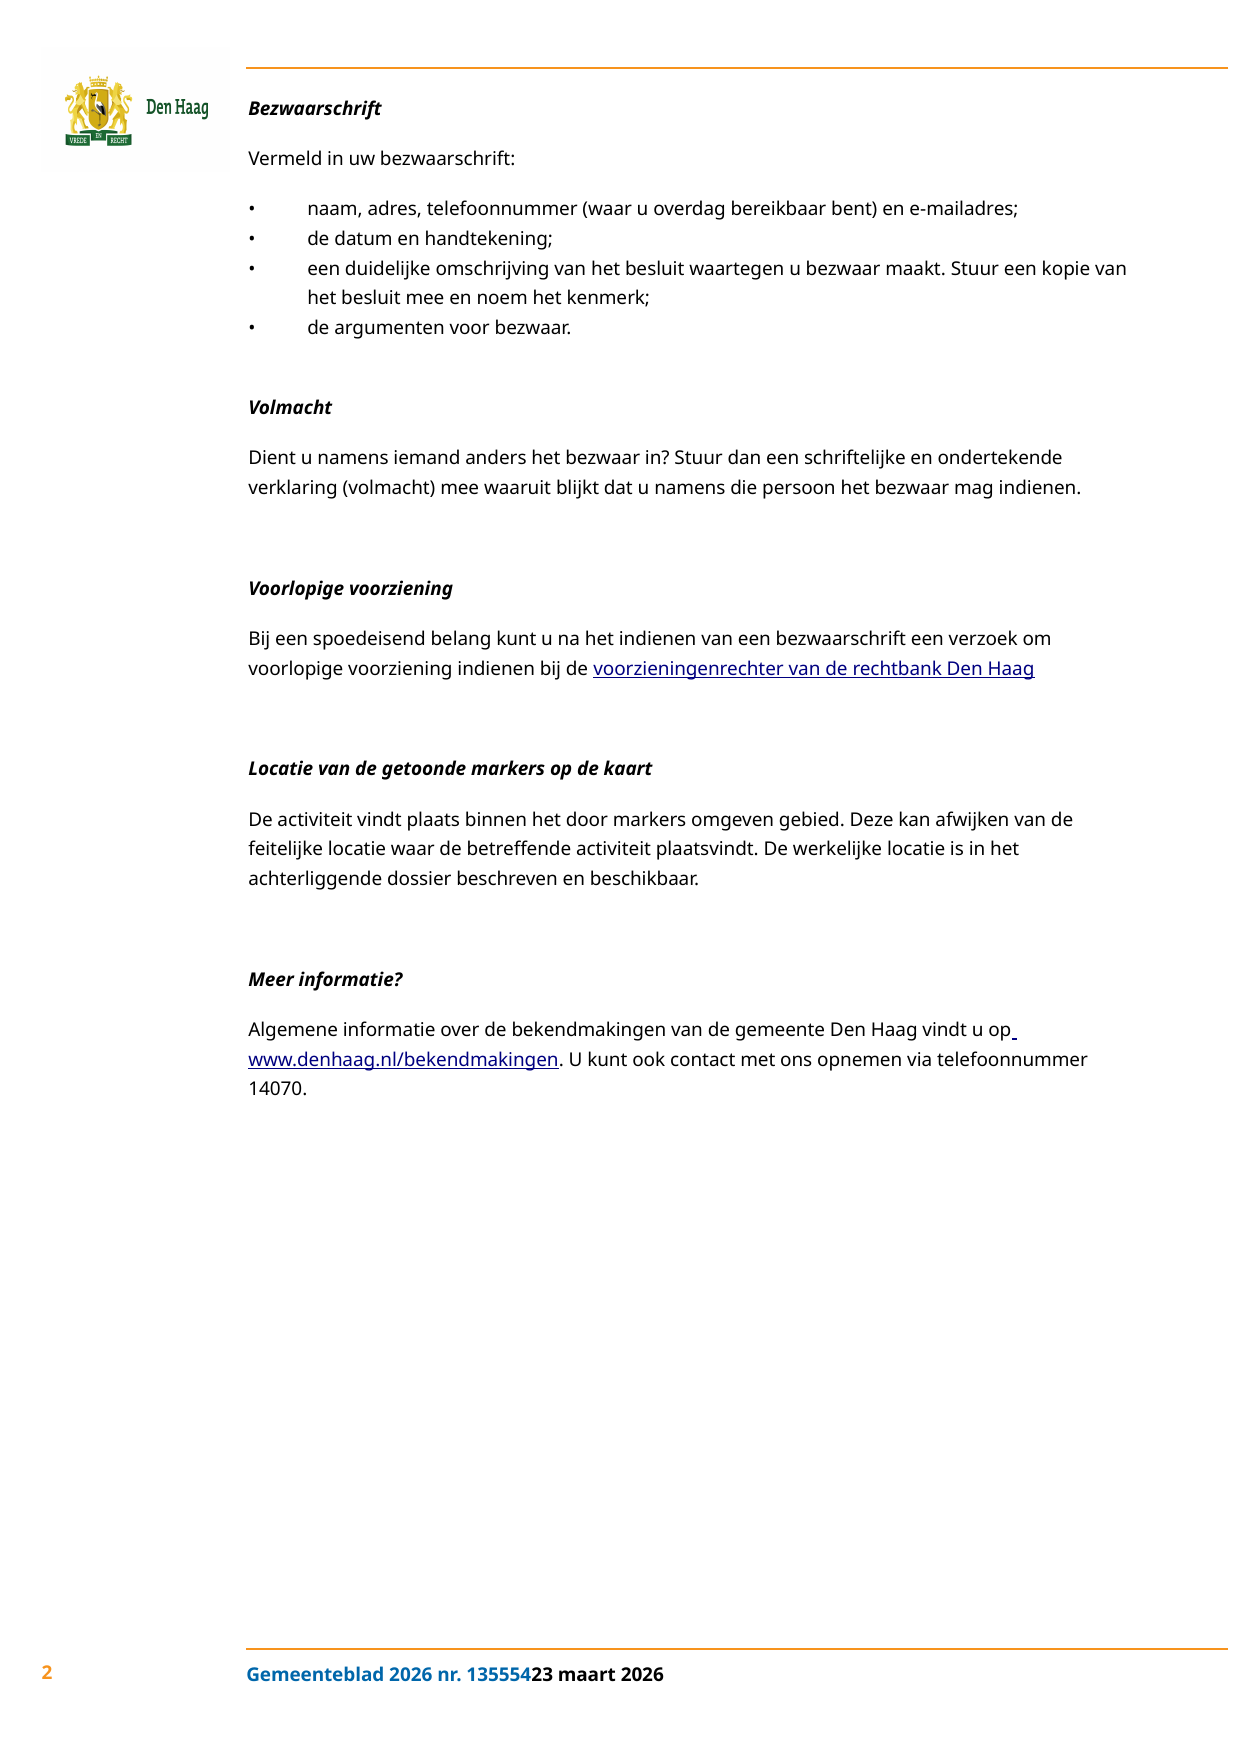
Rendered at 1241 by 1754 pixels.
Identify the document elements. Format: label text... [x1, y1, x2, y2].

list de datum en handtekening; [248, 225, 1152, 251]
text Vermeld in uw bezwaarschrift: [248, 145, 1152, 171]
text Bij een spoedeisend belang kunt u na het indienen van een bezwaarschrift een verzoek om voorlopige voorziening indienen bij de voorzieningenrechter van de rechtbank Den Haag [248, 625, 1152, 681]
text Locatie van de getoonde markers op de kaart [248, 756, 1152, 781]
list de argumenten voor bezwaar. [248, 314, 1152, 340]
picture [41, 47, 231, 172]
text Algemene informatie over de bekendmakingen van de gemeente Den Haag vindt u op www.denhaag.nl/bekendmakingen. U kunt ook contact met ons opnemen via telefoonnummer 14070. [248, 1016, 1152, 1101]
list een duidelijke omschrijving van het besluit waartegen u bezwaar maakt. Stuur een kopie van het besluit mee en noem het kenmerk; [248, 255, 1152, 310]
text Meer informatie? [248, 966, 1152, 992]
text Volmacht [248, 394, 1152, 420]
text Voorlopige voorziening [248, 575, 1152, 601]
list naam, adres, telefoonnummer (waar u overdag bereikbaar bent) en e-mailadres; [248, 196, 1152, 221]
text De activiteit vindt plaats binnen het door markers omgeven gebied. Deze kan afwijken van de feitelijke locatie waar de betreffende activiteit plaatsvindt. De werkelijke locatie is in het achterliggende dossier beschreven en beschikbaar. [248, 806, 1152, 891]
text Dient u namens iemand anders het bezwaar in? Stuur dan een schriftelijke en ondertekende verklaring (volmacht) mee waaruit blijkt dat u namens die persoon het bezwaar mag indienen. [248, 444, 1152, 500]
text Bezwaarschrift [248, 95, 1152, 121]
